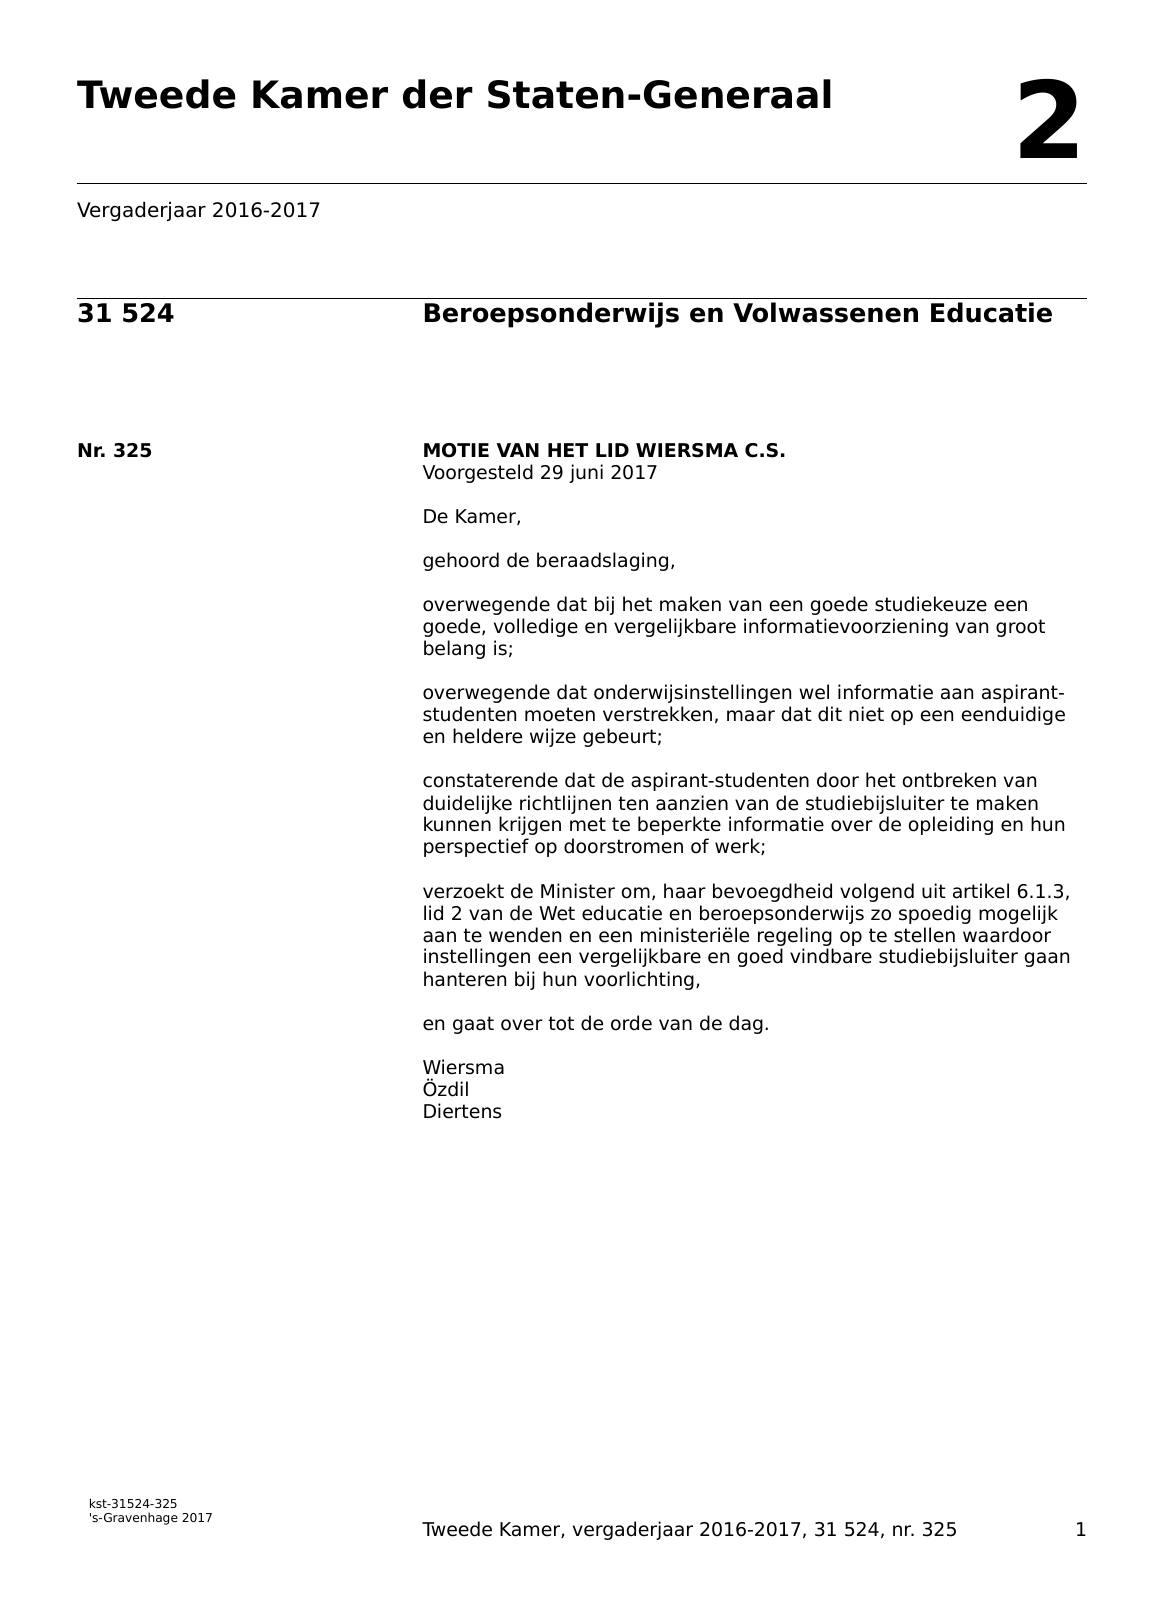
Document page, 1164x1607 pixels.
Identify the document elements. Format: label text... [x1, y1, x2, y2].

text en gaat over tot de orde van de dag. [422, 1013, 1087, 1034]
text overwegende dat onderwijsinstellingen wel informatie aan aspirant-studenten moeten verstrekken, maar dat dit niet op een eenduidige en heldere wijze gebeurt; [422, 682, 1087, 748]
text gehoord de beraadslaging, [422, 550, 1087, 572]
table_header Tweede Kamer der Staten-Generaal [77, 59, 886, 183]
text constaterende dat de aspirant-studenten door het ontbreken van duidelijke richtlijnen ten aanzien van de studiebijsluiter te maken kunnen krijgen met te beperkte informatie over de opleiding en hun perspectief op doorstromen of werk; [422, 770, 1087, 858]
subtitle 31 524 Beroepsonderwijs en Volwassenen Educatie [77, 299, 1087, 329]
text Özdil [422, 1079, 1087, 1101]
text kst-31524-325 [88, 1497, 323, 1511]
text Wiersma [422, 1057, 1087, 1079]
text Voorgesteld 29 juni 2017 [422, 462, 1087, 484]
table_cell Vergaderjaar 2016-2017 [77, 184, 1087, 298]
text Diertens [422, 1101, 1087, 1123]
table_header 2 [886, 59, 1087, 183]
text 's-Gravenhage 2017 [88, 1511, 323, 1525]
subtitle Nr. 325 MOTIE VAN HET LID WIERSMA C.S. [77, 440, 1087, 462]
text overwegende dat bij het maken van een goede studiekeuze een goede, volledige en vergelijkbare informatievoorziening van groot belang is; [422, 594, 1087, 660]
text De Kamer, [422, 506, 1087, 528]
text verzoekt de Minister om, haar bevoegdheid volgend uit artikel 6.1.3, lid 2 van de Wet educatie en beroepsonderwijs zo spoedig mogelijk aan te wenden en een ministeriële regeling op te stellen waardoor instellingen een vergelijkbare en goed vindbare studiebijsluiter gaan hanteren bij hun voorlichting, [422, 881, 1087, 990]
